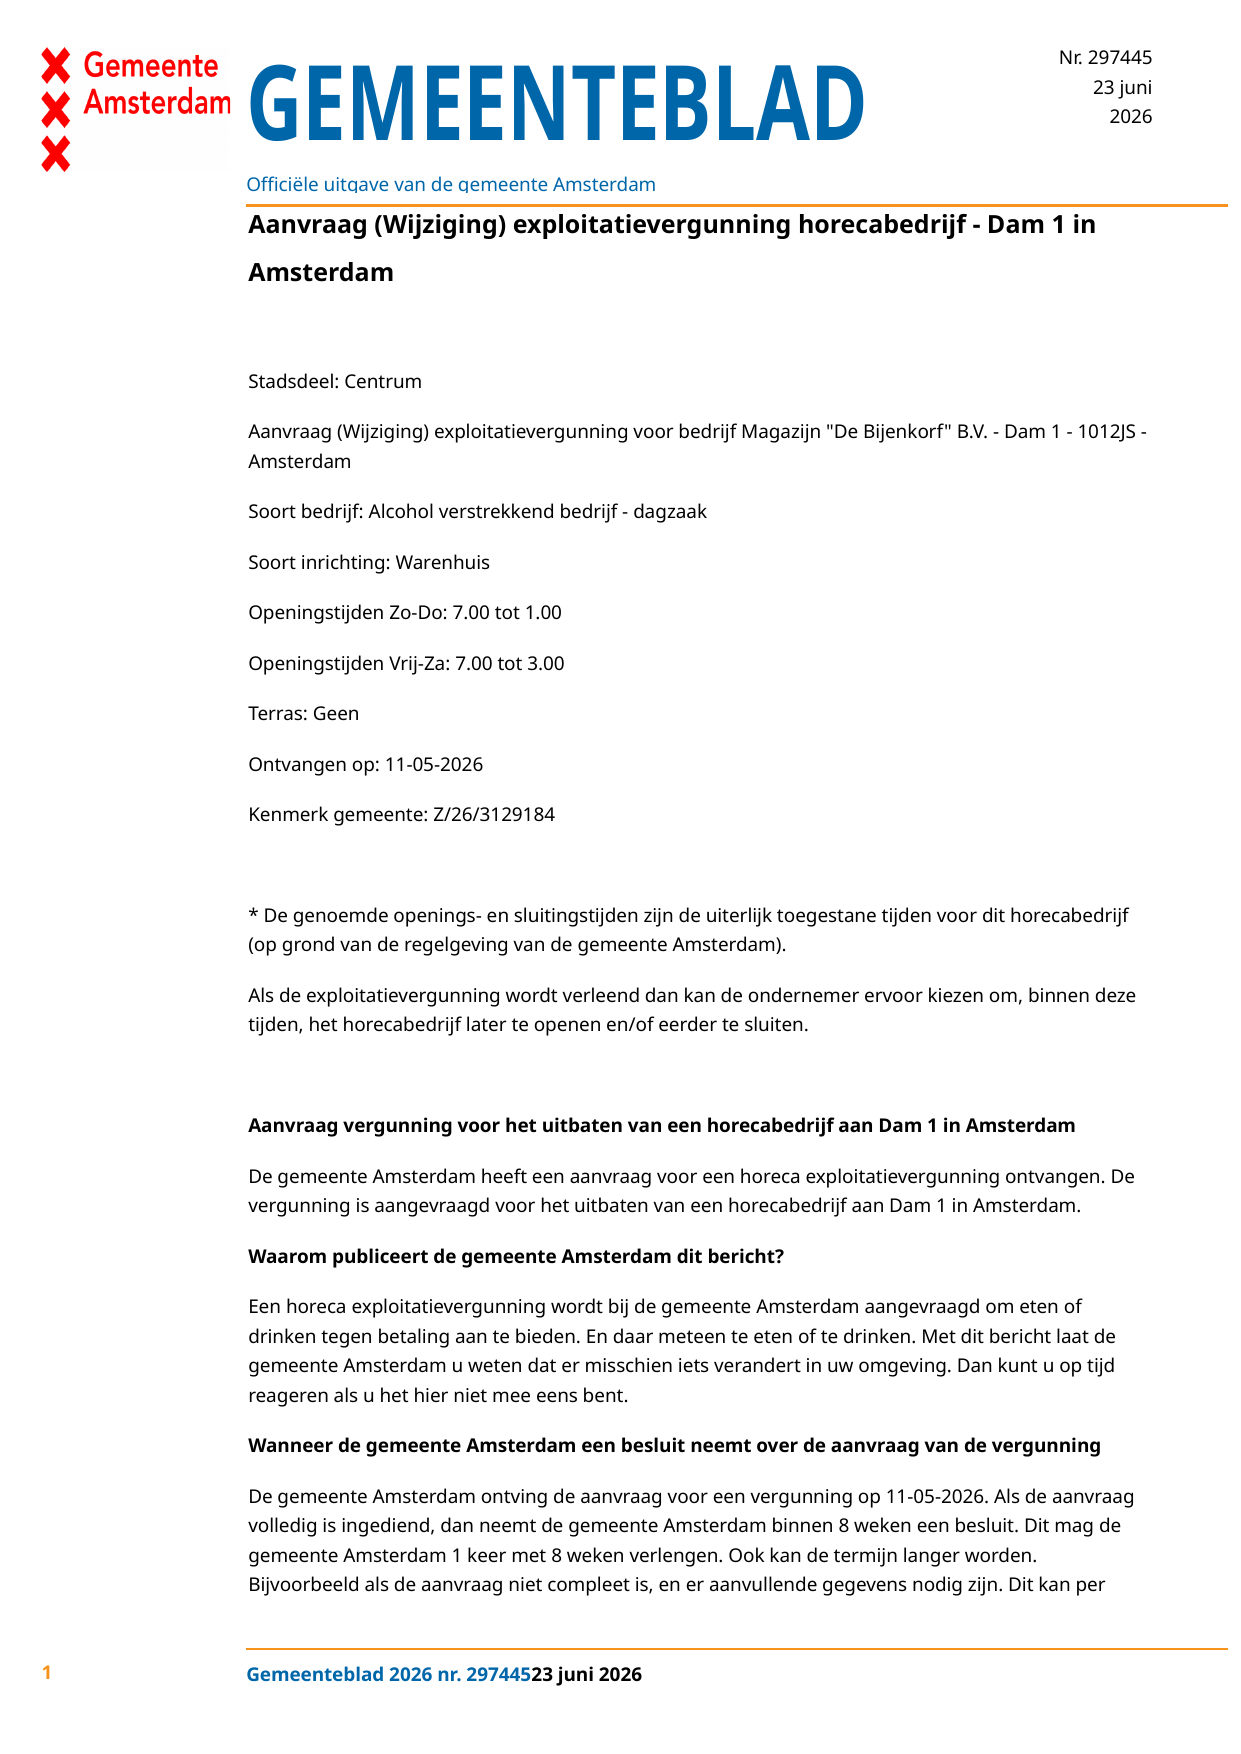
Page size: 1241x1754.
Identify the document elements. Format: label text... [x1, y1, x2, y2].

text Aanvraag vergunning voor het uitbaten van een horecabedrijf aan Dam 1 in Amsterdam [248, 1112, 1152, 1138]
text De gemeente Amsterdam heeft een aanvraag voor een horeca exploitatievergunning ontvangen. De vergunning is aangevraagd voor het uitbaten van een horecabedrijf aan Dam 1 in Amsterdam. [248, 1163, 1152, 1218]
text De gemeente Amsterdam ontving de aanvraag voor een vergunning op 11-05-2026. Als de aanvraag volledig is ingediend, dan neemt de gemeente Amsterdam binnen 8 weken een besluit. Dit mag de gemeente Amsterdam 1 keer met 8 weken verlengen. Ook kan de termijn langer worden. Bijvoorbeeld als de aanvraag niet compleet is, en er aanvullende gegevens nodig zijn. Dit kan per [248, 1483, 1152, 1597]
text Openingstijden Vrij-Za: 7.00 tot 3.00 [248, 650, 1152, 676]
text * De genoemde openings- en sluitingstijden zijn de uiterlijk toegestane tijden voor dit horecabedrijf (op grond van de regelgeving van de gemeente Amsterdam). [248, 902, 1152, 957]
picture [41, 47, 231, 172]
text Soort bedrijf: Alcohol verstrekkend bedrijf - dagzaak [248, 499, 1152, 524]
text Aanvraag (Wijziging) exploitatievergunning voor bedrijf Magazijn "De Bijenkorf" B.V. - Dam 1 - 1012JS - Amsterdam [248, 419, 1152, 474]
text Aanvraag (Wijziging) exploitatievergunning horecabedrijf - Dam 1 in Amsterdam [248, 207, 1152, 288]
text Waarom publiceert de gemeente Amsterdam dit bericht? [248, 1243, 1152, 1269]
text Wanneer de gemeente Amsterdam een besluit neemt over de aanvraag van de vergunning [248, 1432, 1152, 1458]
text Een horeca exploitatievergunning wordt bij de gemeente Amsterdam aangevraagd om eten of drinken tegen betaling aan te bieden. En daar meteen te eten of te drinken. Met dit bericht laat de gemeente Amsterdam u weten dat er misschien iets verandert in uw omgeving. Dan kunt u op tijd reageren als u het hier niet mee eens bent. [248, 1293, 1152, 1408]
text Soort inrichting: Warenhuis [248, 549, 1152, 575]
text Ontvangen op: 11-05-2026 [248, 751, 1152, 777]
text Stadsdeel: Centrum [248, 368, 1152, 394]
text Kenmerk gemeente: Z/26/3129184 [248, 801, 1152, 827]
text Als de exploitatievergunning wordt verleend dan kan de ondernemer ervoor kiezen om, binnen deze tijden, het horecabedrijf later te openen en/of eerder te sluiten. [248, 982, 1152, 1037]
text Terras: Geen [248, 700, 1152, 726]
text Openingstijden Zo-Do: 7.00 tot 1.00 [248, 599, 1152, 625]
